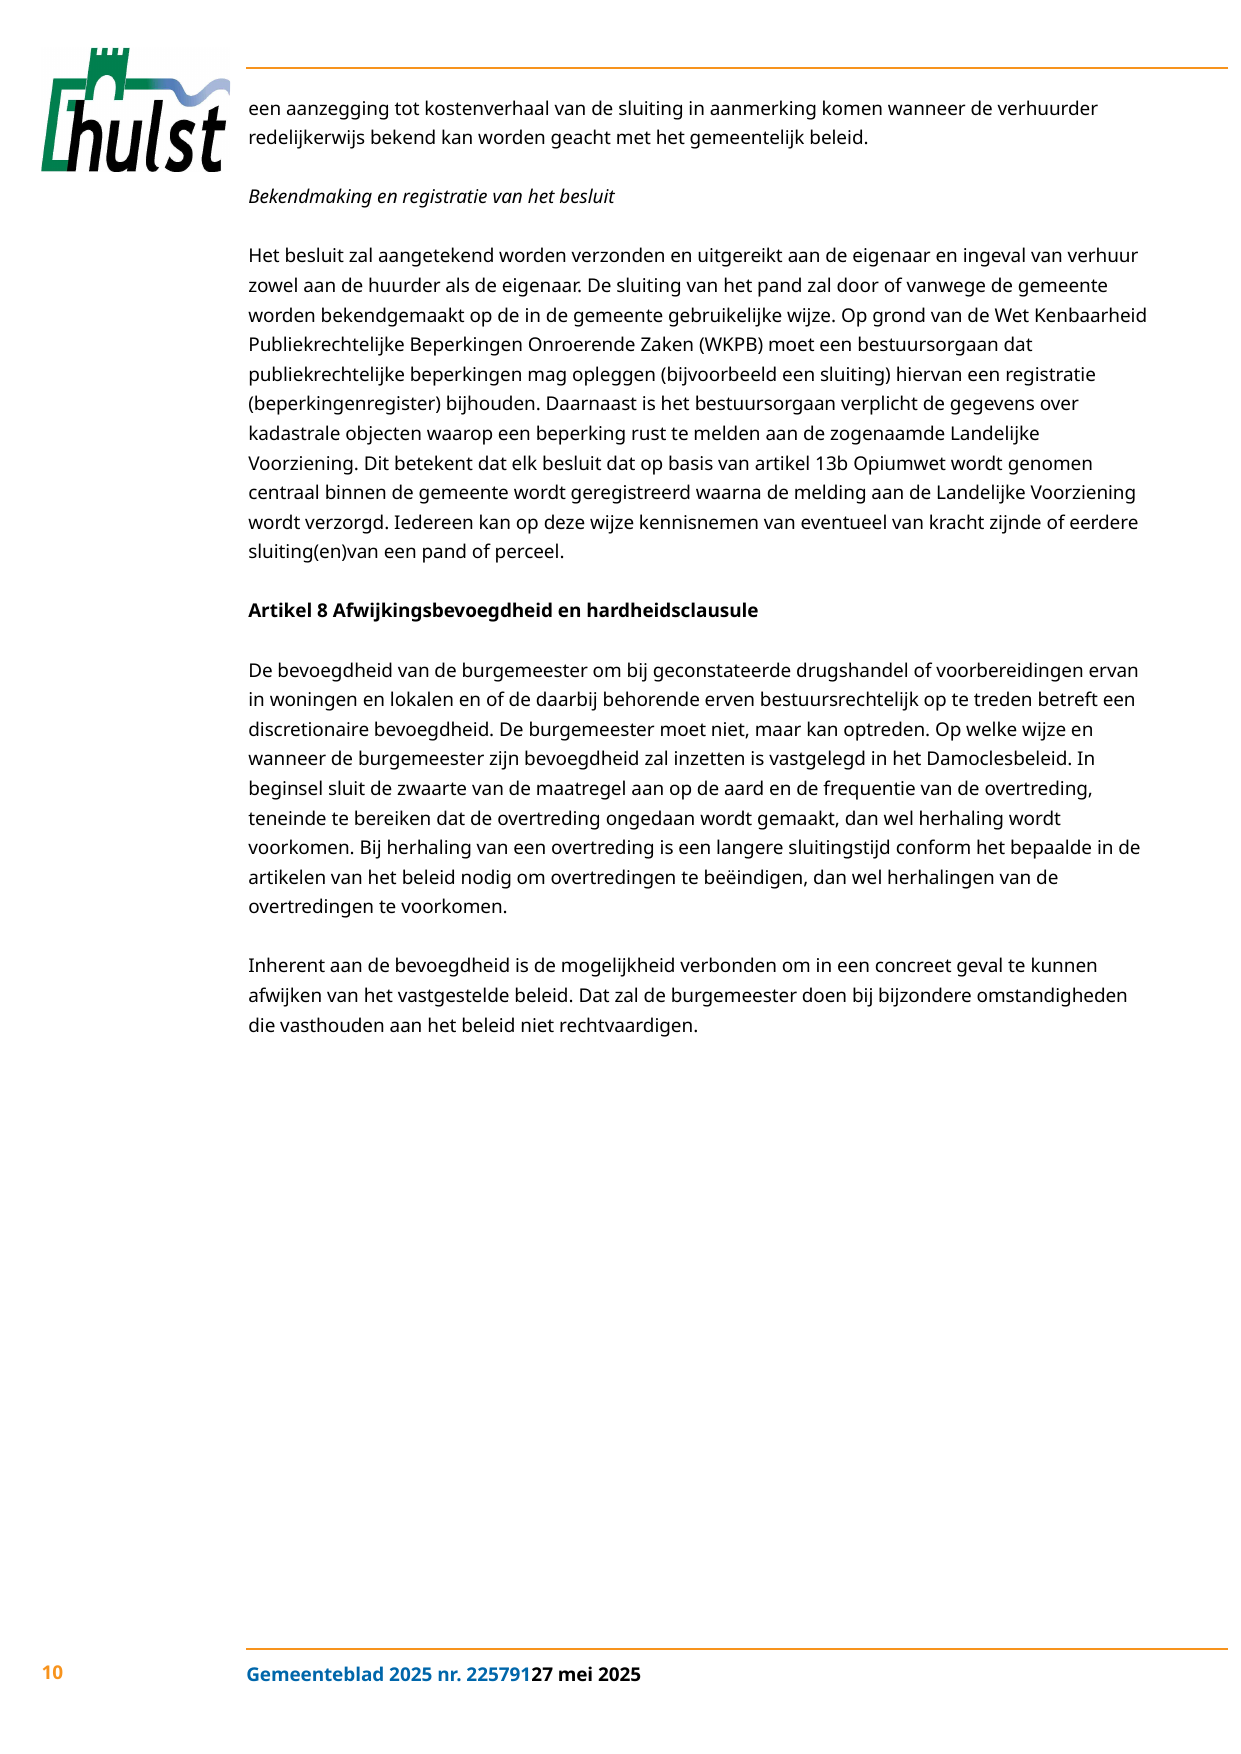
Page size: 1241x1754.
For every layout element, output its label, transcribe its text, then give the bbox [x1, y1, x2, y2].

picture [41, 47, 231, 172]
text Het besluit zal aangetekend worden verzonden en uitgereikt aan de eigenaar en ingeval van verhuur zowel aan de huurder als de eigenaar. De sluiting van het pand zal door of vanwege de gemeente worden bekendgemaakt op de in de gemeente gebruikelijke wijze. Op grond van de Wet Kenbaarheid Publiekrechtelijke Beperkingen Onroerende Zaken (WKPB) moet een bestuursorgaan dat publiekrechtelijke beperkingen mag opleggen (bijvoorbeeld een sluiting) hiervan een registratie (beperkingenregister) bijhouden. Daarnaast is het bestuursorgaan verplicht de gegevens over kadastrale objecten waarop een beperking rust te melden aan de zogenaamde Landelijke Voorziening. Dit betekent dat elk besluit dat op basis van artikel 13b Opiumwet wordt genomen centraal binnen de gemeente wordt geregistreerd waarna de melding aan de Landelijke Voorziening wordt verzorgd. Iedereen kan op deze wijze kennisnemen van eventueel van kracht zijnde of eerdere sluiting(en)van een pand of perceel. [248, 243, 1152, 564]
text Artikel 8 Afwijkingsbevoegdheid en hardheidsclausule [248, 598, 1152, 623]
text De bevoegdheid van de burgemeester om bij geconstateerde drugshandel of voorbereidingen ervan in woningen en lokalen en of de daarbij behorende erven bestuursrechtelijk op te treden betreft een discretionaire bevoegdheid. De burgemeester moet niet, maar kan optreden. Op welke wijze en wanneer de burgemeester zijn bevoegdheid zal inzetten is vastgelegd in het Damoclesbeleid. In beginsel sluit de zwaarte van de maatregel aan op de aard en de frequentie van de overtreding, teneinde te bereiken dat de overtreding ongedaan wordt gemaakt, dan wel herhaling wordt voorkomen. Bij herhaling van een overtreding is een langere sluitingstijd conform het bepaalde in de artikelen van het beleid nodig om overtredingen te beëindigen, dan wel herhalingen van de overtredingen te voorkomen. [248, 657, 1152, 919]
text een aanzegging tot kostenverhaal van de sluiting in aanmerking komen wanneer de verhuurder redelijkerwijs bekend kan worden geacht met het gemeentelijk beleid. [248, 95, 1152, 150]
text Bekendmaking en registratie van het besluit [248, 183, 1152, 209]
text Inherent aan de bevoegdheid is de mogelijkheid verbonden om in een concreet geval te kunnen afwijken van het vastgestelde beleid. Dat zal de burgemeester doen bij bijzondere omstandigheden die vasthouden aan het beleid niet rechtvaardigen. [248, 953, 1152, 1038]
